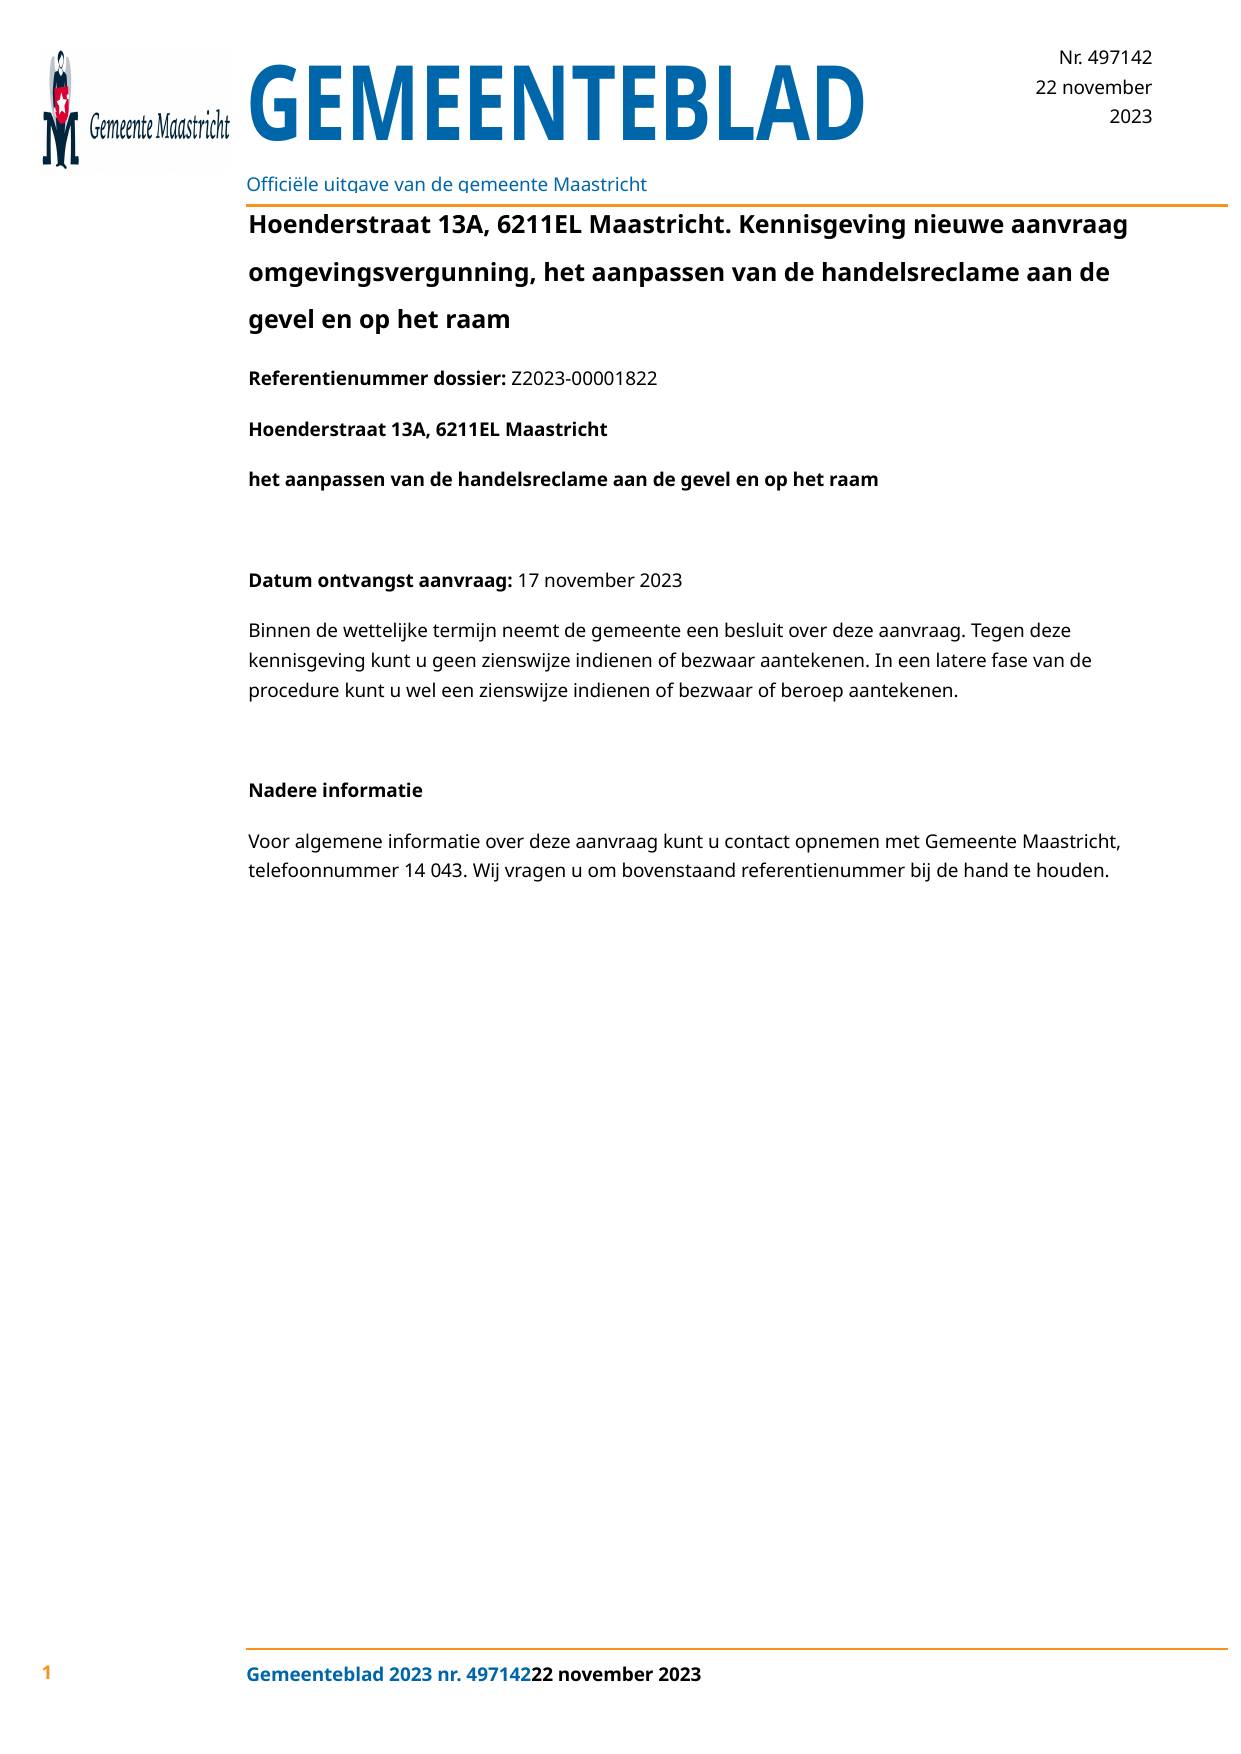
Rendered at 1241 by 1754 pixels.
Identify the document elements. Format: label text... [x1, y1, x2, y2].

text Voor algemene informatie over deze aanvraag kunt u contact opnemen met Gemeente Maastricht, telefoonnummer 14 043. Wij vragen u om bovenstaand referentienummer bij de hand te houden. [248, 828, 1152, 883]
text Hoenderstraat 13A, 6211EL Maastricht. Kennisgeving nieuwe aanvraag omgevingsvergunning, het aanpassen van de handelsreclame aan de gevel en op het raam [248, 207, 1152, 336]
text Datum ontvangst aanvraag: 17 november 2023 [248, 567, 1152, 593]
text Nadere informatie [248, 778, 1152, 803]
text Binnen de wettelijke termijn neemt de gemeente een besluit over deze aanvraag. Tegen deze kennisgeving kunt u geen zienswijze indienen of bezwaar aantekenen. In een latere fase van de procedure kunt u wel een zienswijze indienen of bezwaar of beroep aantekenen. [248, 618, 1152, 702]
text Hoenderstraat 13A, 6211EL Maastricht [248, 416, 1152, 442]
text het aanpassen van de handelsreclame aan de gevel en op het raam [248, 466, 1152, 492]
text Referentienummer dossier: Z2023-00001822 [248, 366, 1152, 391]
picture [41, 47, 231, 172]
